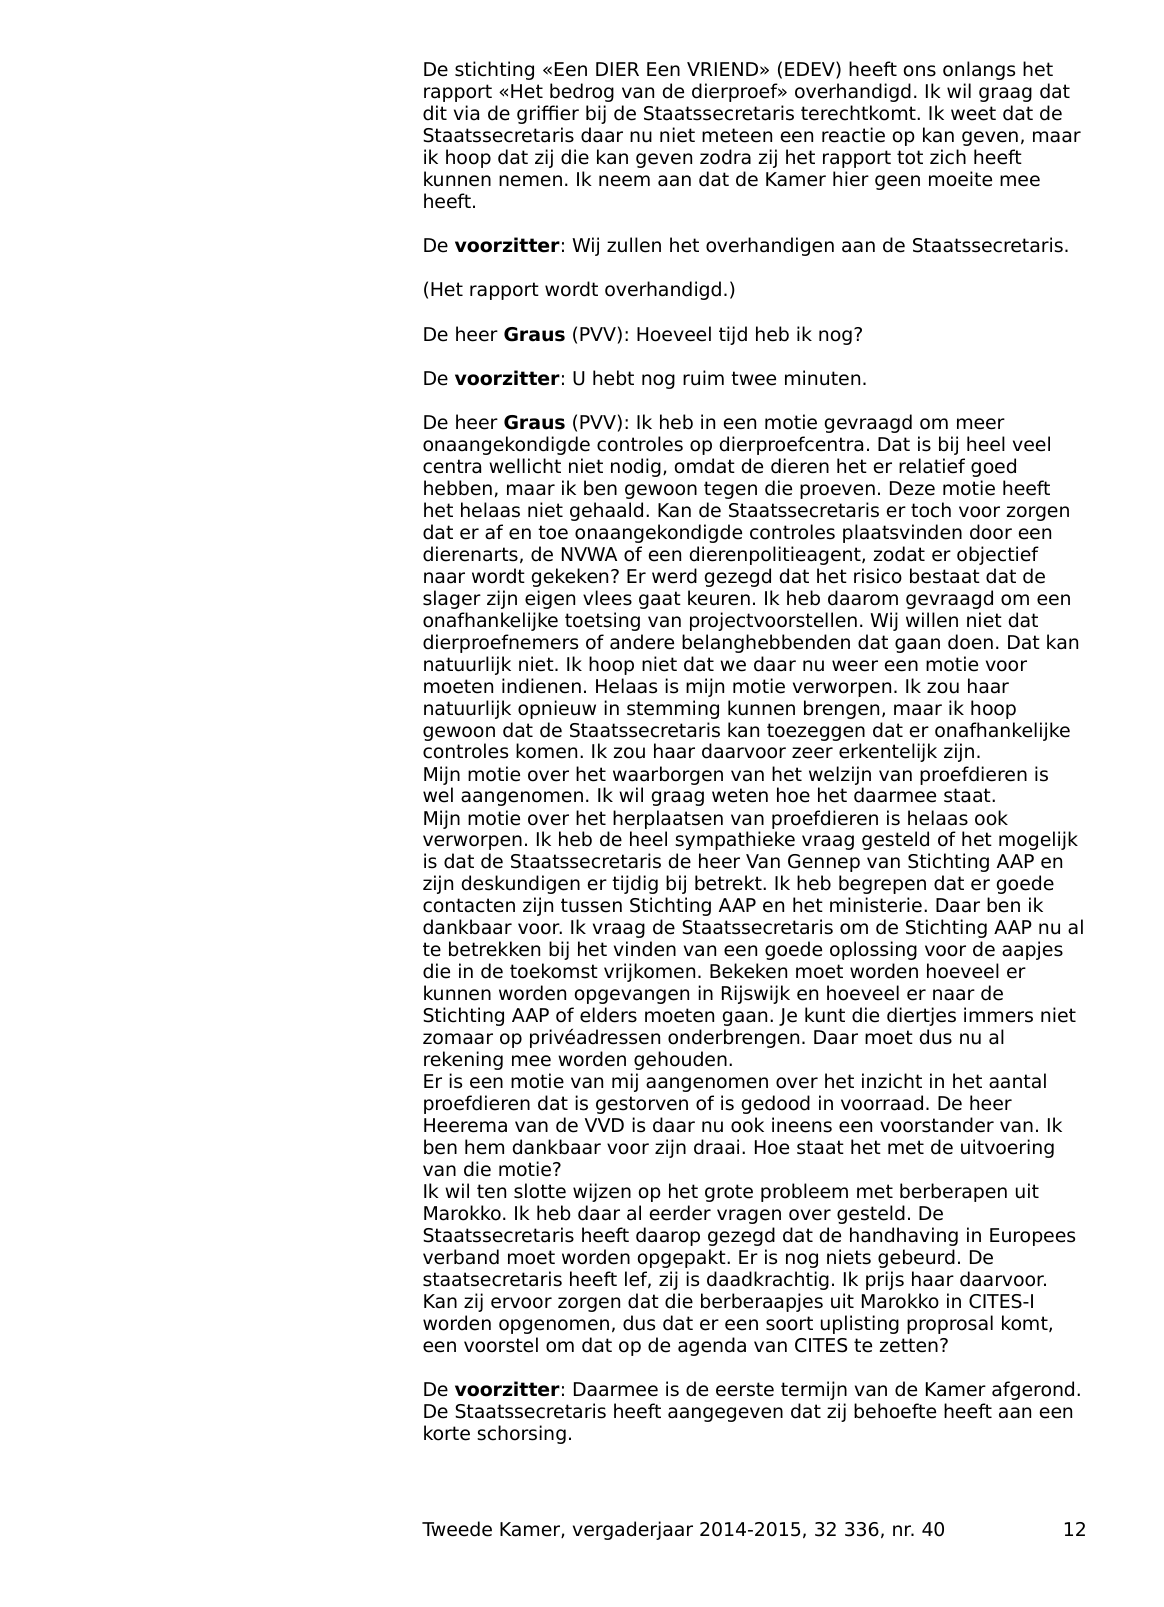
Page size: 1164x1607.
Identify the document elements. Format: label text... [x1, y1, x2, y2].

text Mijn motie over het herplaatsen van proefdieren is helaas ook verworpen. Ik heb de heel sympathieke vraag gesteld of het mogelijk is dat de Staatssecretaris de heer Van Gennep van Stichting AAP en zijn deskundigen er tijdig bij betrekt. Ik heb begrepen dat er goede contacten zijn tussen Stichting AAP en het ministerie. Daar ben ik dankbaar voor. Ik vraag de Staatssecretaris om de Stichting AAP nu al te betrekken bij het vinden van een goede oplossing voor de aapjes die in de toekomst vrijkomen. Bekeken moet worden hoeveel er kunnen worden opgevangen in Rijswijk en hoeveel er naar de Stichting AAP of elders moeten gaan. Je kunt die diertjes immers niet zomaar op privéadressen onderbrengen. Daar moet dus nu al rekening mee worden gehouden. [422, 807, 1087, 1071]
text (Het rapport wordt overhandigd.) [422, 279, 1087, 301]
text De voorzitter: Wij zullen het overhandigen aan de Staatssecretaris. [422, 235, 1087, 257]
text De voorzitter: Daarmee is de eerste termijn van de Kamer afgerond. De Staatssecretaris heeft aangegeven dat zij behoefte heeft aan een korte schorsing. [422, 1379, 1087, 1445]
text Er is een motie van mij aangenomen over het inzicht in het aantal proefdieren dat is gestorven of is gedood in voorraad. De heer Heerema van de VVD is daar nu ook ineens een voorstander van. Ik ben hem dankbaar voor zijn draai. Hoe staat het met de uitvoering van die motie? [422, 1071, 1087, 1181]
text De heer Graus (PVV): Hoeveel tijd heb ik nog? [422, 323, 1087, 345]
text Ik wil ten slotte wijzen op het grote probleem met berberapen uit Marokko. Ik heb daar al eerder vragen over gesteld. De Staatssecretaris heeft daarop gezegd dat de handhaving in Europees verband moet worden opgepakt. Er is nog niets gebeurd. De staatsecretaris heeft lef, zij is daadkrachtig. Ik prijs haar daarvoor. Kan zij ervoor zorgen dat die berberaapjes uit Marokko in CITES-I worden opgenomen, dus dat er een soort uplisting proprosal komt, een voorstel om dat op de agenda van CITES te zetten? [422, 1181, 1087, 1357]
text De stichting «Een DIER Een VRIEND» (EDEV) heeft ons onlangs het rapport «Het bedrog van de dierproef» overhandigd. Ik wil graag dat dit via de griffier bij de Staatssecretaris terechtkomt. Ik weet dat de Staatssecretaris daar nu niet meteen een reactie op kan geven, maar ik hoop dat zij die kan geven zodra zij het rapport tot zich heeft kunnen nemen. Ik neem aan dat de Kamer hier geen moeite mee heeft. [422, 59, 1087, 213]
text De heer Graus (PVV): Ik heb in een motie gevraagd om meer onaangekondigde controles op dierproefcentra. Dat is bij heel veel centra wellicht niet nodig, omdat de dieren het er relatief goed hebben, maar ik ben gewoon tegen die proeven. Deze motie heeft het helaas niet gehaald. Kan de Staatssecretaris er toch voor zorgen dat er af en toe onaangekondigde controles plaatsvinden door een dierenarts, de NVWA of een dierenpolitieagent, zodat er objectief naar wordt gekeken? Er werd gezegd dat het risico bestaat dat de slager zijn eigen vlees gaat keuren. Ik heb daarom gevraagd om een onafhankelijke toetsing van projectvoorstellen. Wij willen niet dat dierproefnemers of andere belanghebbenden dat gaan doen. Dat kan natuurlijk niet. Ik hoop niet dat we daar nu weer een motie voor moeten indienen. Helaas is mijn motie verworpen. Ik zou haar natuurlijk opnieuw in stemming kunnen brengen, maar ik hoop gewoon dat de Staatssecretaris kan toezeggen dat er onafhankelijke controles komen. Ik zou haar daarvoor zeer erkentelijk zijn. [422, 412, 1087, 763]
text Mijn motie over het waarborgen van het welzijn van proefdieren is wel aangenomen. Ik wil graag weten hoe het daarmee staat. [422, 763, 1087, 807]
text De voorzitter: U hebt nog ruim twee minuten. [422, 368, 1087, 389]
